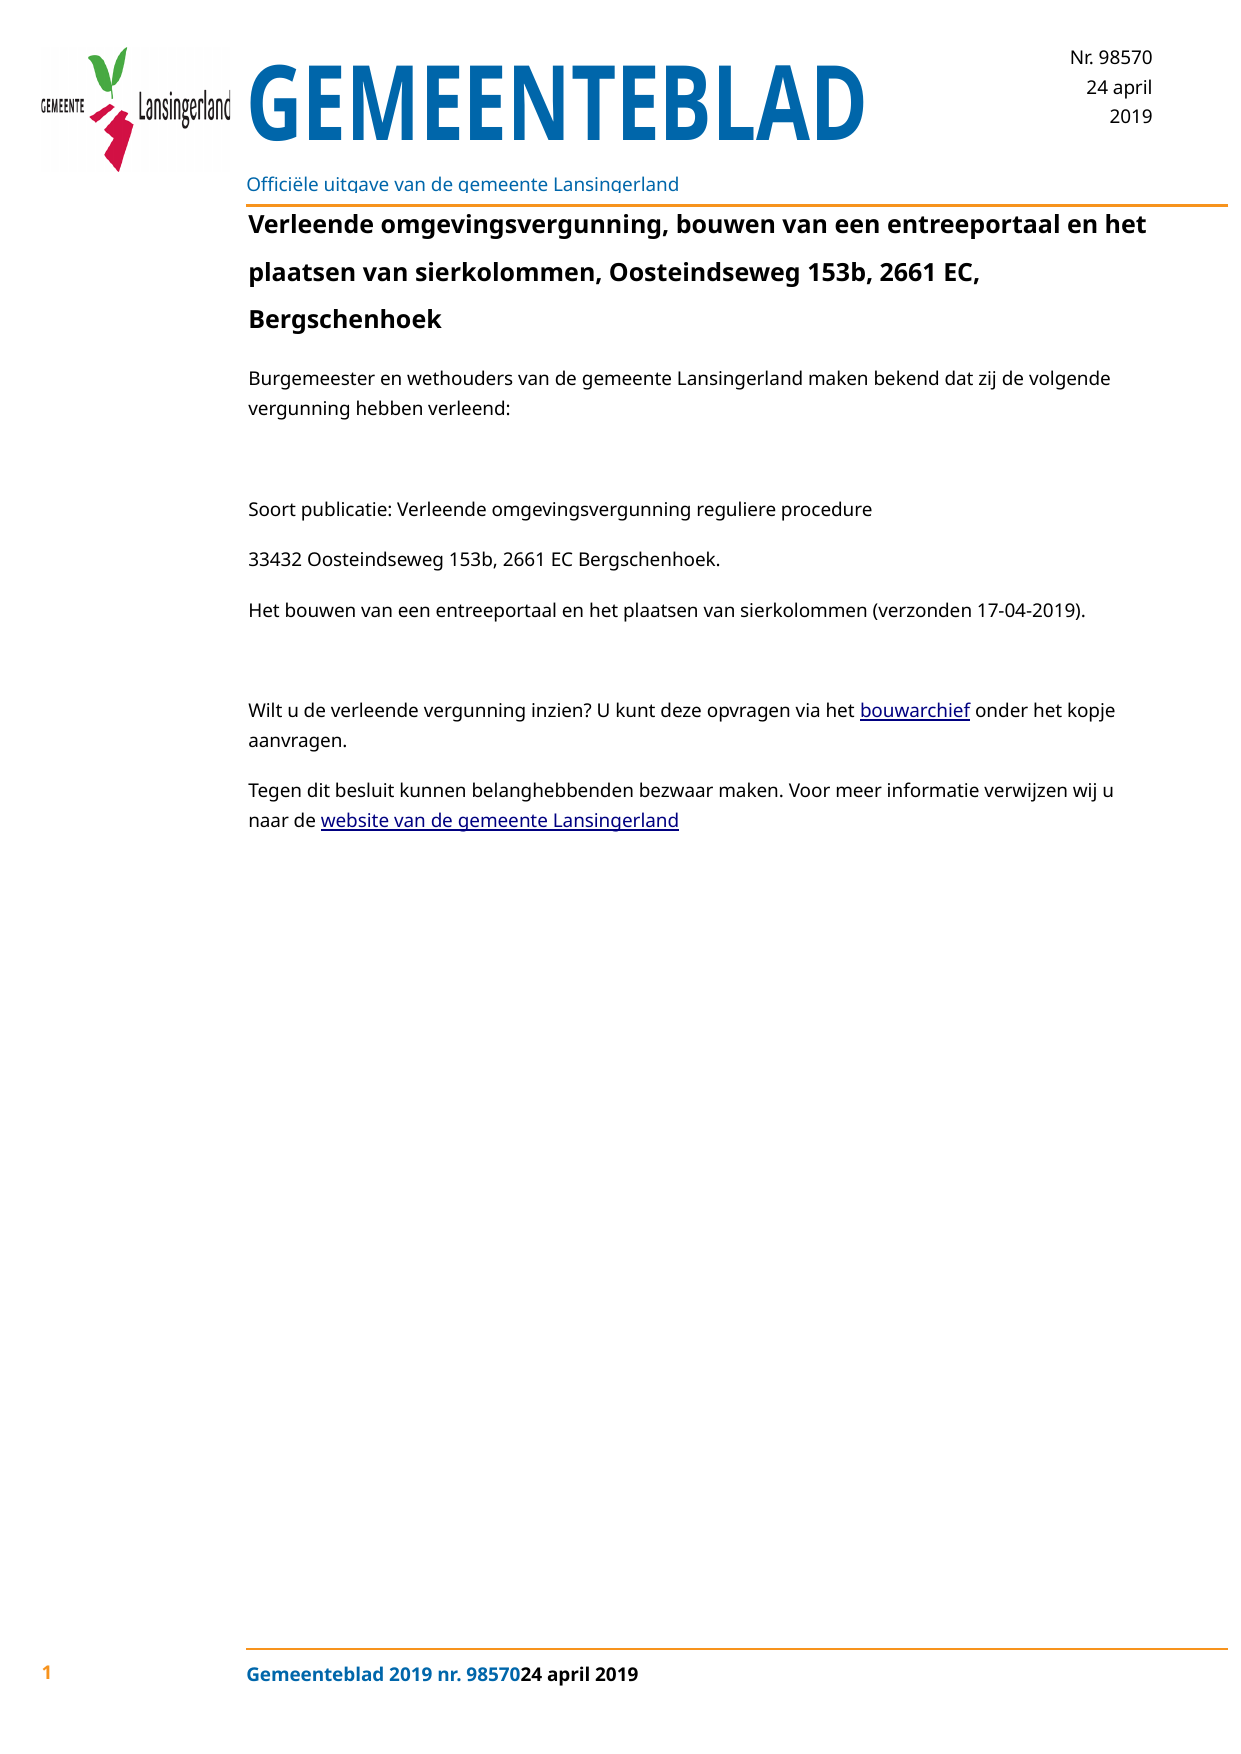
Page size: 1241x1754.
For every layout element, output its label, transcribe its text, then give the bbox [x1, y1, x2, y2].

text 33432 Oosteindseweg 153b, 2661 EC Bergschenhoek. [248, 546, 1152, 572]
picture [41, 47, 231, 172]
text Tegen dit besluit kunnen belanghebbenden bezwaar maken. Voor meer informatie verwijzen wij u naar de website van de gemeente Lansingerland [248, 778, 1152, 833]
text Soort publicatie: Verleende omgevingsvergunning reguliere procedure [248, 496, 1152, 522]
text Verleende omgevingsvergunning, bouwen van een entreeportaal en het plaatsen van sierkolommen, Oosteindseweg 153b, 2661 EC, Bergschenhoek [248, 207, 1152, 336]
text Het bouwen van een entreeportaal en het plaatsen van sierkolommen (verzonden 17-04-2019). [248, 597, 1152, 622]
text Burgemeester en wethouders van de gemeente Lansingerland maken bekend dat zij de volgende vergunning hebben verleend: [248, 366, 1152, 421]
text Wilt u de verleende vergunning inzien? U kunt deze opvragen via het bouwarchief onder het kopje aanvragen. [248, 698, 1152, 753]
